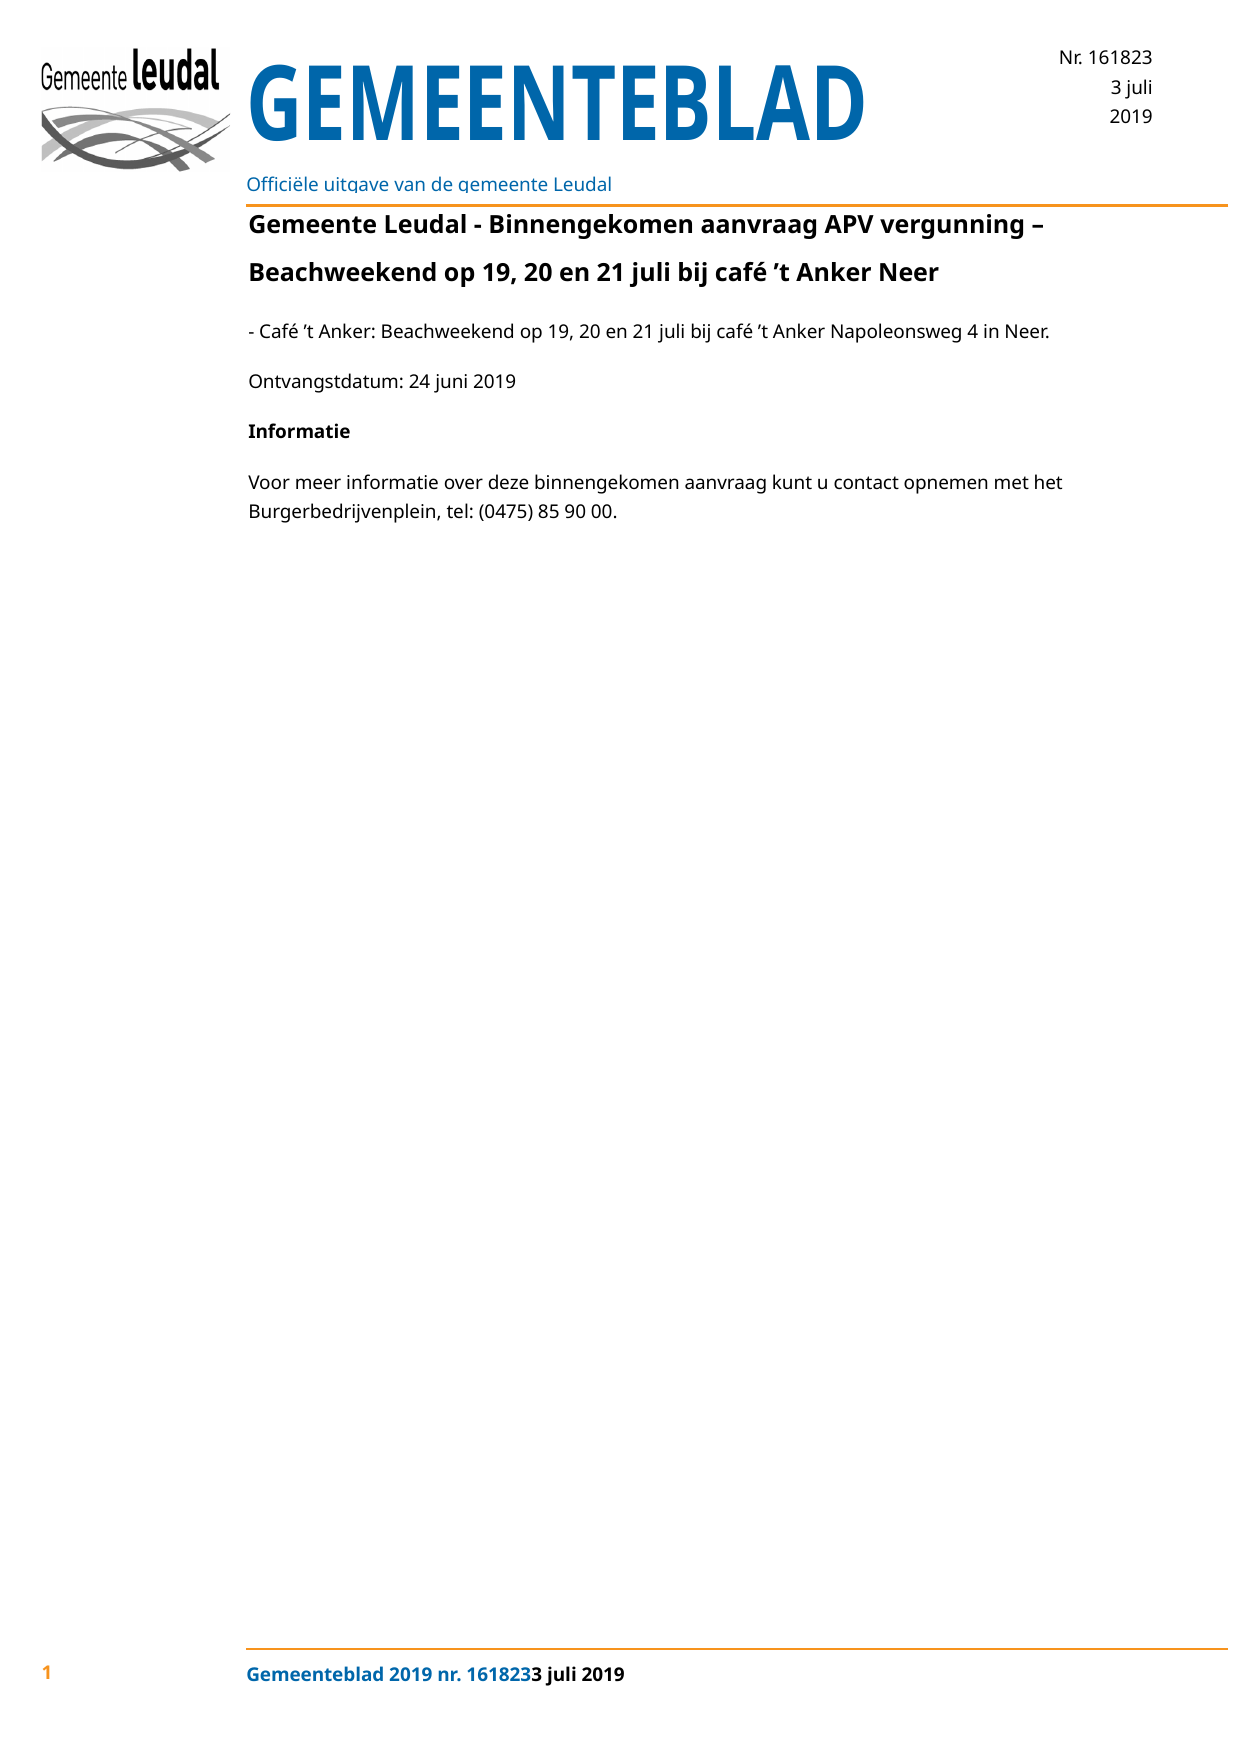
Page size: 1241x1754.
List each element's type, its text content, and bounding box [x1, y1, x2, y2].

text Ontvangstdatum: 24 juni 2019 [248, 368, 1152, 394]
text Informatie [248, 419, 1152, 444]
text - Café ’t Anker: Beachweekend op 19, 20 en 21 juli bij café ’t Anker Napoleonsweg 4 in Neer. [248, 318, 1152, 344]
picture [41, 47, 231, 172]
text Gemeente Leudal - Binnengekomen aanvraag APV vergunning – Beachweekend op 19, 20 en 21 juli bij café ’t Anker Neer [248, 207, 1152, 288]
text Voor meer informatie over deze binnengekomen aanvraag kunt u contact opnemen met het Burgerbedrijvenplein, tel: (0475) 85 90 00. [248, 469, 1152, 524]
